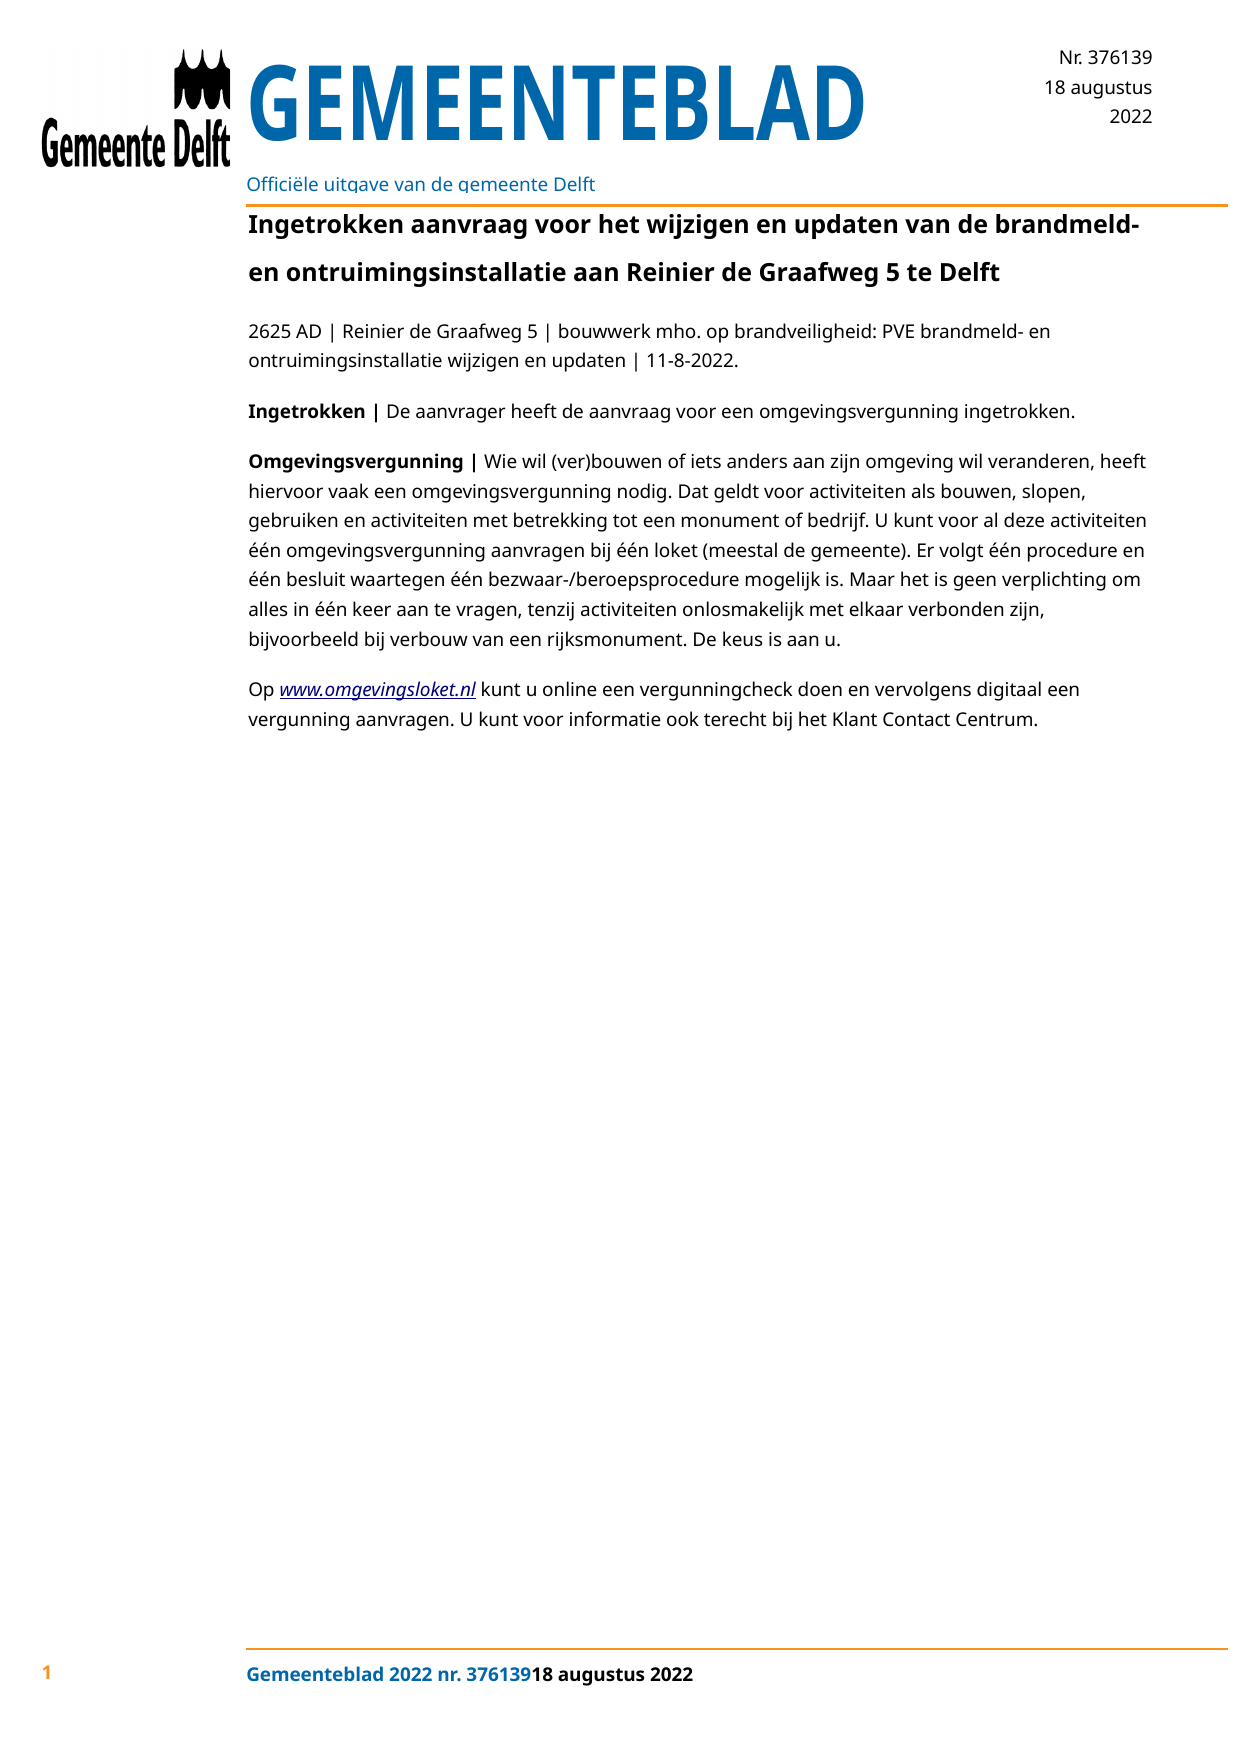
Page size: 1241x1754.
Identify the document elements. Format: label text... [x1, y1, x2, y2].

text Ingetrokken | De aanvrager heeft de aanvraag voor een omgevingsvergunning ingetrokken. [248, 398, 1152, 424]
text Omgevingsvergunning | Wie wil (ver)bouwen of iets anders aan zijn omgeving wil veranderen, heeft hiervoor vaak een omgevingsvergunning nodig. Dat geldt voor activiteiten als bouwen, slopen, gebruiken en activiteiten met betrekking tot een monument of bedrijf. U kunt voor al deze activiteiten één omgevingsvergunning aanvragen bij één loket (meestal de gemeente). Er volgt één procedure en één besluit waartegen één bezwaar-/beroepsprocedure mogelijk is. Maar het is geen verplichting om alles in één keer aan te vragen, tenzij activiteiten onlosmakelijk met elkaar verbonden zijn, bijvoorbeeld bij verbouw van een rijksmonument. De keus is aan u. [248, 448, 1152, 652]
text Op www.omgevingsloket.nl kunt u online een vergunningcheck doen en vervolgens digitaal een vergunning aanvragen. U kunt voor informatie ook terecht bij het Klant Contact Centrum. [248, 676, 1152, 732]
picture [41, 47, 231, 172]
text Ingetrokken aanvraag voor het wijzigen en updaten van de brandmeld- en ontruimingsinstallatie aan Reinier de Graafweg 5 te Delft [248, 207, 1152, 288]
text 2625 AD | Reinier de Graafweg 5 | bouwwerk mho. op brandveiligheid: PVE brandmeld- en ontruimingsinstallatie wijzigen en updaten | 11-8-2022. [248, 318, 1152, 373]
